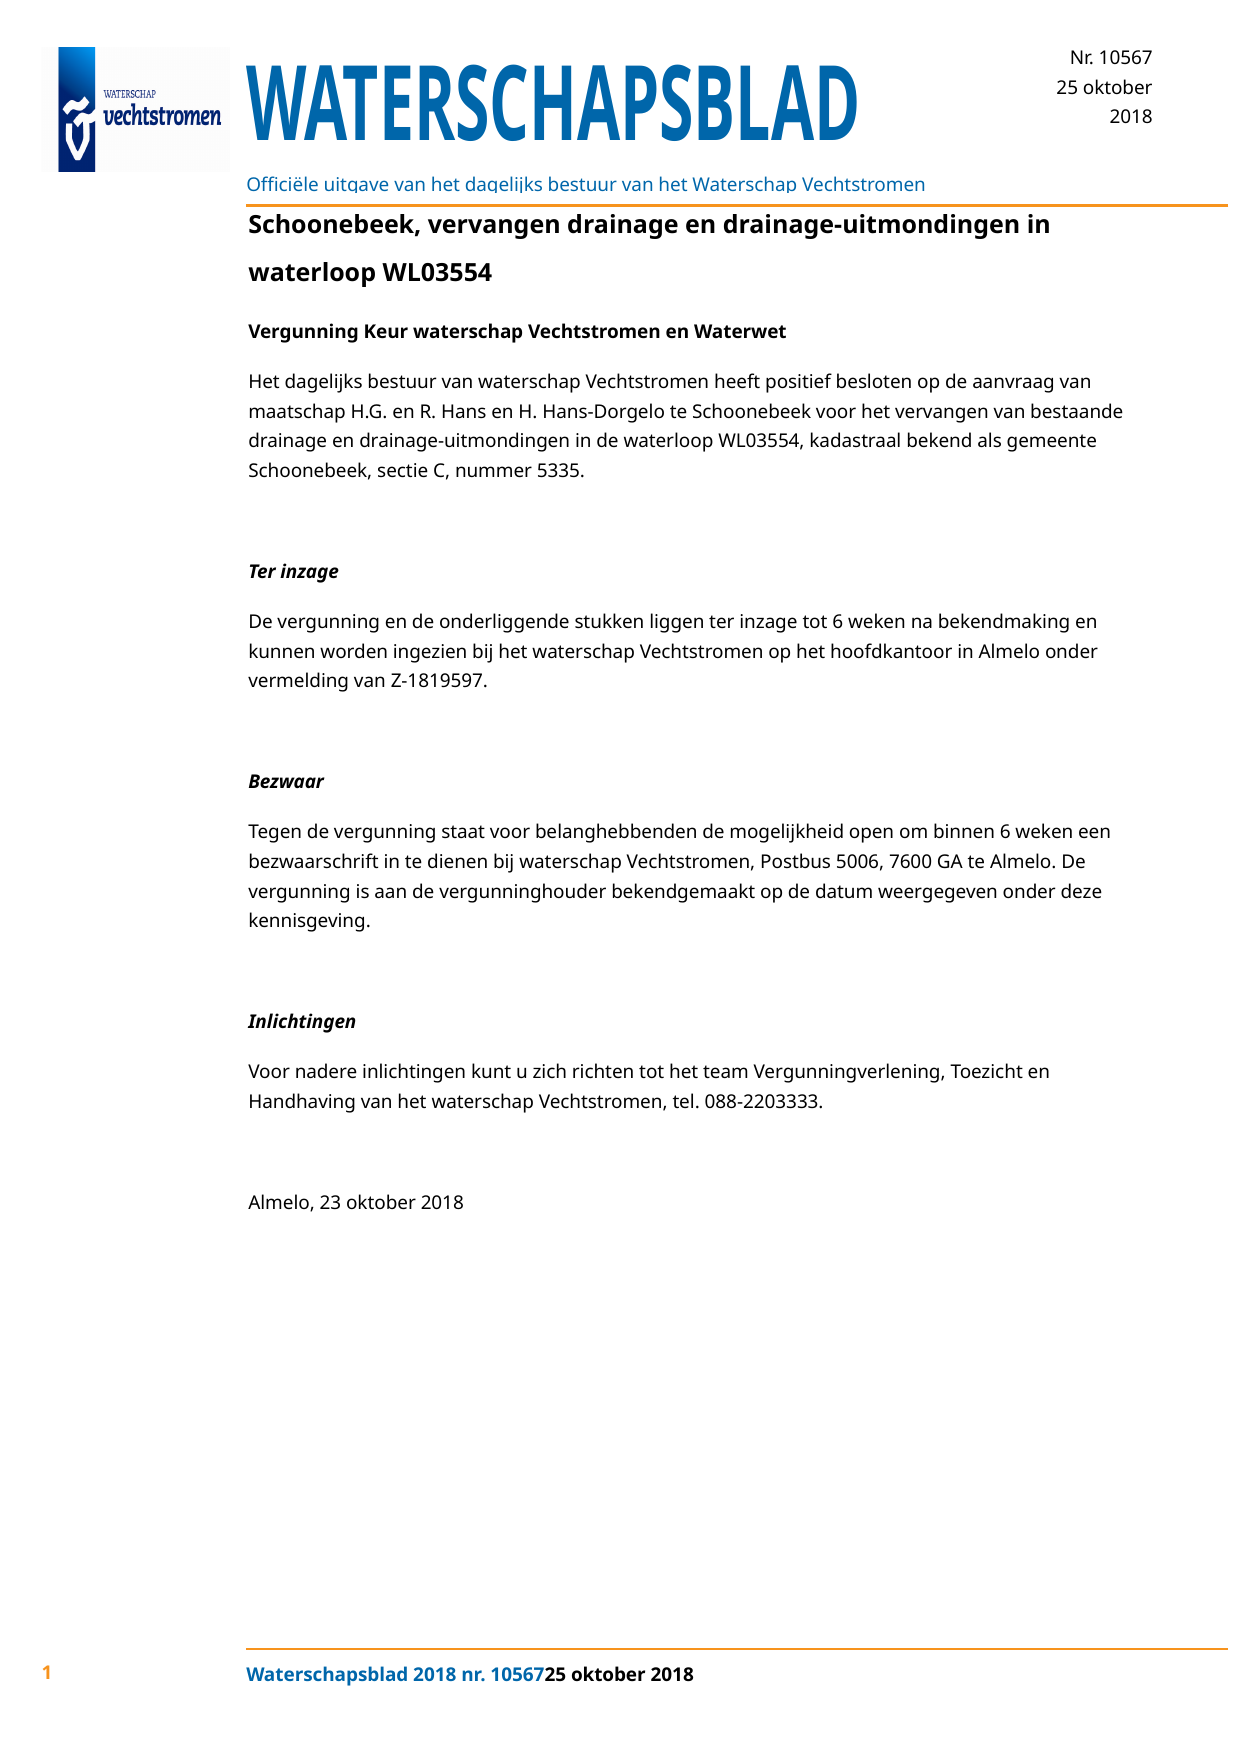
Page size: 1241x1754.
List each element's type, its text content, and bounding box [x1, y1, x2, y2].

picture [41, 47, 231, 172]
text Tegen de vergunning staat voor belanghebbenden de mogelijkheid open om binnen 6 weken een bezwaarschrift in te dienen bij waterschap Vechtstromen, Postbus 5006, 7600 GA te Almelo. De vergunning is aan de vergunninghouder bekendgemaakt op de datum weergegeven onder deze kennisgeving. [248, 819, 1152, 933]
text De vergunning en de onderliggende stukken liggen ter inzage tot 6 weken na bekendmaking en kunnen worden ingezien bij het waterschap Vechtstromen op het hoofdkantoor in Almelo onder vermelding van Z-1819597. [248, 608, 1152, 693]
text Inlichtingen [248, 1008, 1152, 1034]
text Almelo, 23 oktober 2018 [248, 1189, 1152, 1215]
text Schoonebeek, vervangen drainage en drainage-uitmondingen in waterloop WL03554 [248, 207, 1152, 288]
text Bezwaar [248, 768, 1152, 794]
text Voor nadere inlichtingen kunt u zich richten tot het team Vergunningverlening, Toezicht en Handhaving van het waterschap Vechtstromen, tel. 088-2203333. [248, 1059, 1152, 1114]
text Vergunning Keur waterschap Vechtstromen en Waterwet [248, 318, 1152, 344]
text Ter inzage [248, 558, 1152, 584]
text Het dagelijks bestuur van waterschap Vechtstromen heeft positief besloten op de aanvraag van maatschap H.G. en R. Hans en H. Hans-Dorgelo te Schoonebeek voor het vervangen van bestaande drainage en drainage-uitmondingen in de waterloop WL03554, kadastraal bekend als gemeente Schoonebeek, sectie C, nummer 5335. [248, 368, 1152, 483]
